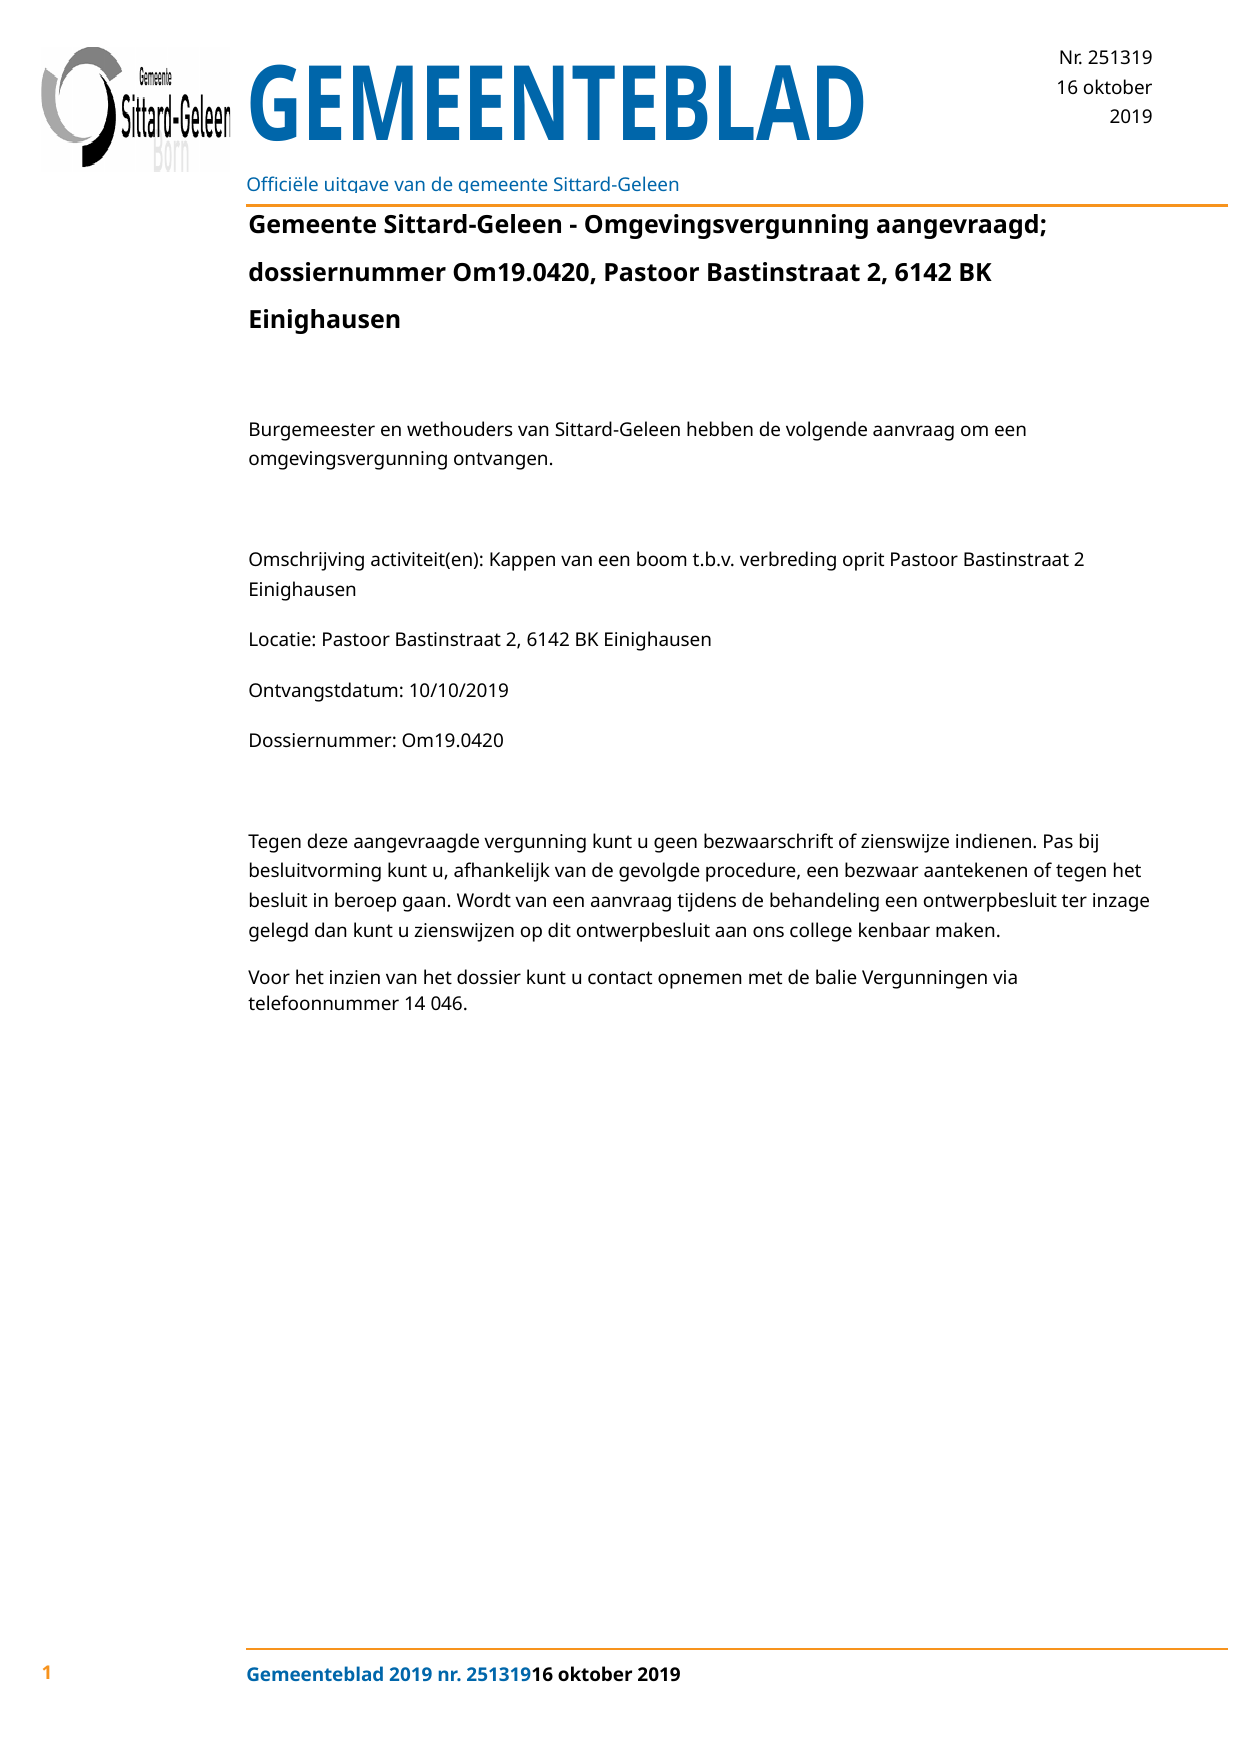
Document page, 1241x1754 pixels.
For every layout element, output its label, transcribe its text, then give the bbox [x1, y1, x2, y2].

text Voor het inzien van het dossier kunt u contact opnemen met de balie Vergunningen via telefoonnummer 14 046. [248, 964, 1152, 1016]
text Locatie: Pastoor Bastinstraat 2, 6142 BK Einighausen [248, 626, 1152, 652]
text Dossiernummer: Om19.0420 [248, 727, 1152, 753]
text Burgemeester en wethouders van Sittard-Geleen hebben de volgende aanvraag om een omgevingsvergunning ontvangen. [248, 416, 1152, 471]
picture [41, 47, 231, 172]
text Tegen deze aangevraagde vergunning kunt u geen bezwaarschrift of zienswijze indienen. Pas bij besluitvorming kunt u, afhankelijk van de gevolgde procedure, een bezwaar aantekenen of tegen het besluit in beroep gaan. Wordt van een aanvraag tijdens de behandeling een ontwerpbesluit ter inzage gelegd dan kunt u zienswijzen op dit ontwerpbesluit aan ons college kenbaar maken. [248, 828, 1152, 942]
text Ontvangstdatum: 10/10/2019 [248, 677, 1152, 702]
text Omschrijving activiteit(en): Kappen van een boom t.b.v. verbreding oprit Pastoor Bastinstraat 2 Einighausen [248, 546, 1152, 602]
text Gemeente Sittard-Geleen - Omgevingsvergunning aangevraagd; dossiernummer Om19.0420, Pastoor Bastinstraat 2, 6142 BK Einighausen [248, 207, 1152, 336]
